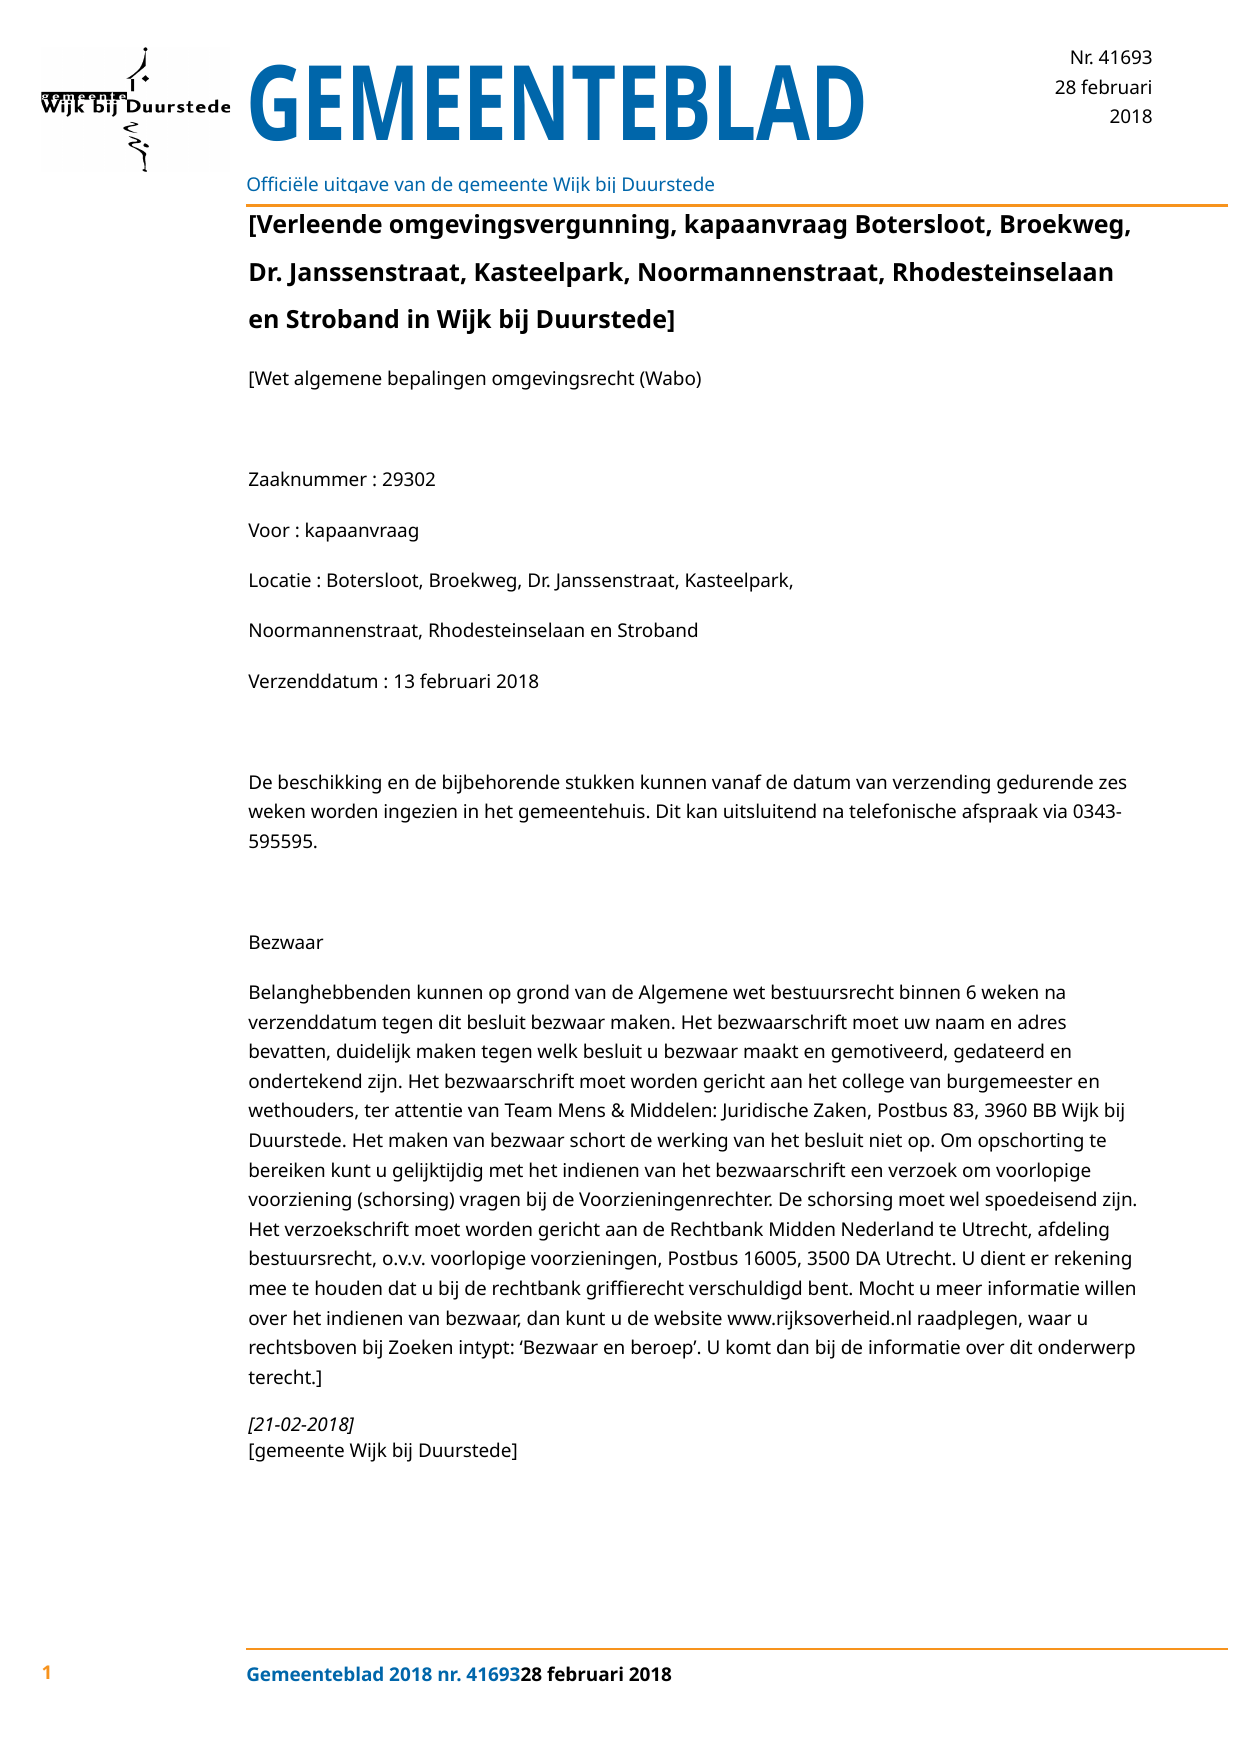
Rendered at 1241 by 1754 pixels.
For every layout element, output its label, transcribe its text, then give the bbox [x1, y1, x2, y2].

text Bezwaar [248, 929, 1152, 954]
text Voor : kapaanvraag [248, 517, 1152, 542]
text [Verleende omgevingsvergunning, kapaanvraag Botersloot, Broekweg, Dr. Janssenstraat, Kasteelpark, Noormannenstraat, Rhodesteinselaan en Stroband in Wijk bij Duurstede] [248, 207, 1152, 336]
text Zaaknummer : 29302 [248, 466, 1152, 492]
text Verzenddatum : 13 februari 2018 [248, 668, 1152, 694]
text Locatie : Botersloot, Broekweg, Dr. Janssenstraat, Kasteelpark, [248, 567, 1152, 593]
text Noormannenstraat, Rhodesteinselaan en Stroband [248, 618, 1152, 643]
text [gemeente Wijk bij Duurstede] [248, 1437, 1152, 1463]
text De beschikking en de bijbehorende stukken kunnen vanaf de datum van verzending gedurende zes weken worden ingezien in het gemeentehuis. Dit kan uitsluitend na telefonische afspraak via 0343-595595. [248, 769, 1152, 854]
picture [41, 47, 231, 172]
text [21-02-2018] [248, 1412, 1152, 1437]
text Belanghebbenden kunnen op grond van de Algemene wet bestuursrecht binnen 6 weken na verzenddatum tegen dit besluit bezwaar maken. Het bezwaarschrift moet uw naam en adres bevatten, duidelijk maken tegen welk besluit u bezwaar maakt en gemotiveerd, gedateerd en ondertekend zijn. Het bezwaarschrift moet worden gericht aan het college van burgemeester en wethouders, ter attentie van Team Mens & Middelen: Juridische Zaken, Postbus 83, 3960 BB Wijk bij Duurstede. Het maken van bezwaar schort de werking van het besluit niet op. Om opschorting te bereiken kunt u gelijktijdig met het indienen van het bezwaarschrift een verzoek om voorlopige voorziening (schorsing) vragen bij de Voorzieningenrechter. De schorsing moet wel spoedeisend zijn. Het verzoekschrift moet worden gericht aan de Rechtbank Midden Nederland te Utrecht, afdeling bestuursrecht, o.v.v. voorlopige voorzieningen, Postbus 16005, 3500 DA Utrecht. U dient er rekening mee te houden dat u bij de rechtbank griffierecht verschuldigd bent. Mocht u meer informatie willen over het indienen van bezwaar, dan kunt u de website www.rijksoverheid.nl raadplegen, waar u rechtsboven bij Zoeken intypt: ‘Bezwaar en beroep’. U komt dan bij de informatie over dit onderwerp terecht.] [248, 979, 1152, 1389]
text [Wet algemene bepalingen omgevingsrecht (Wabo) [248, 366, 1152, 391]
